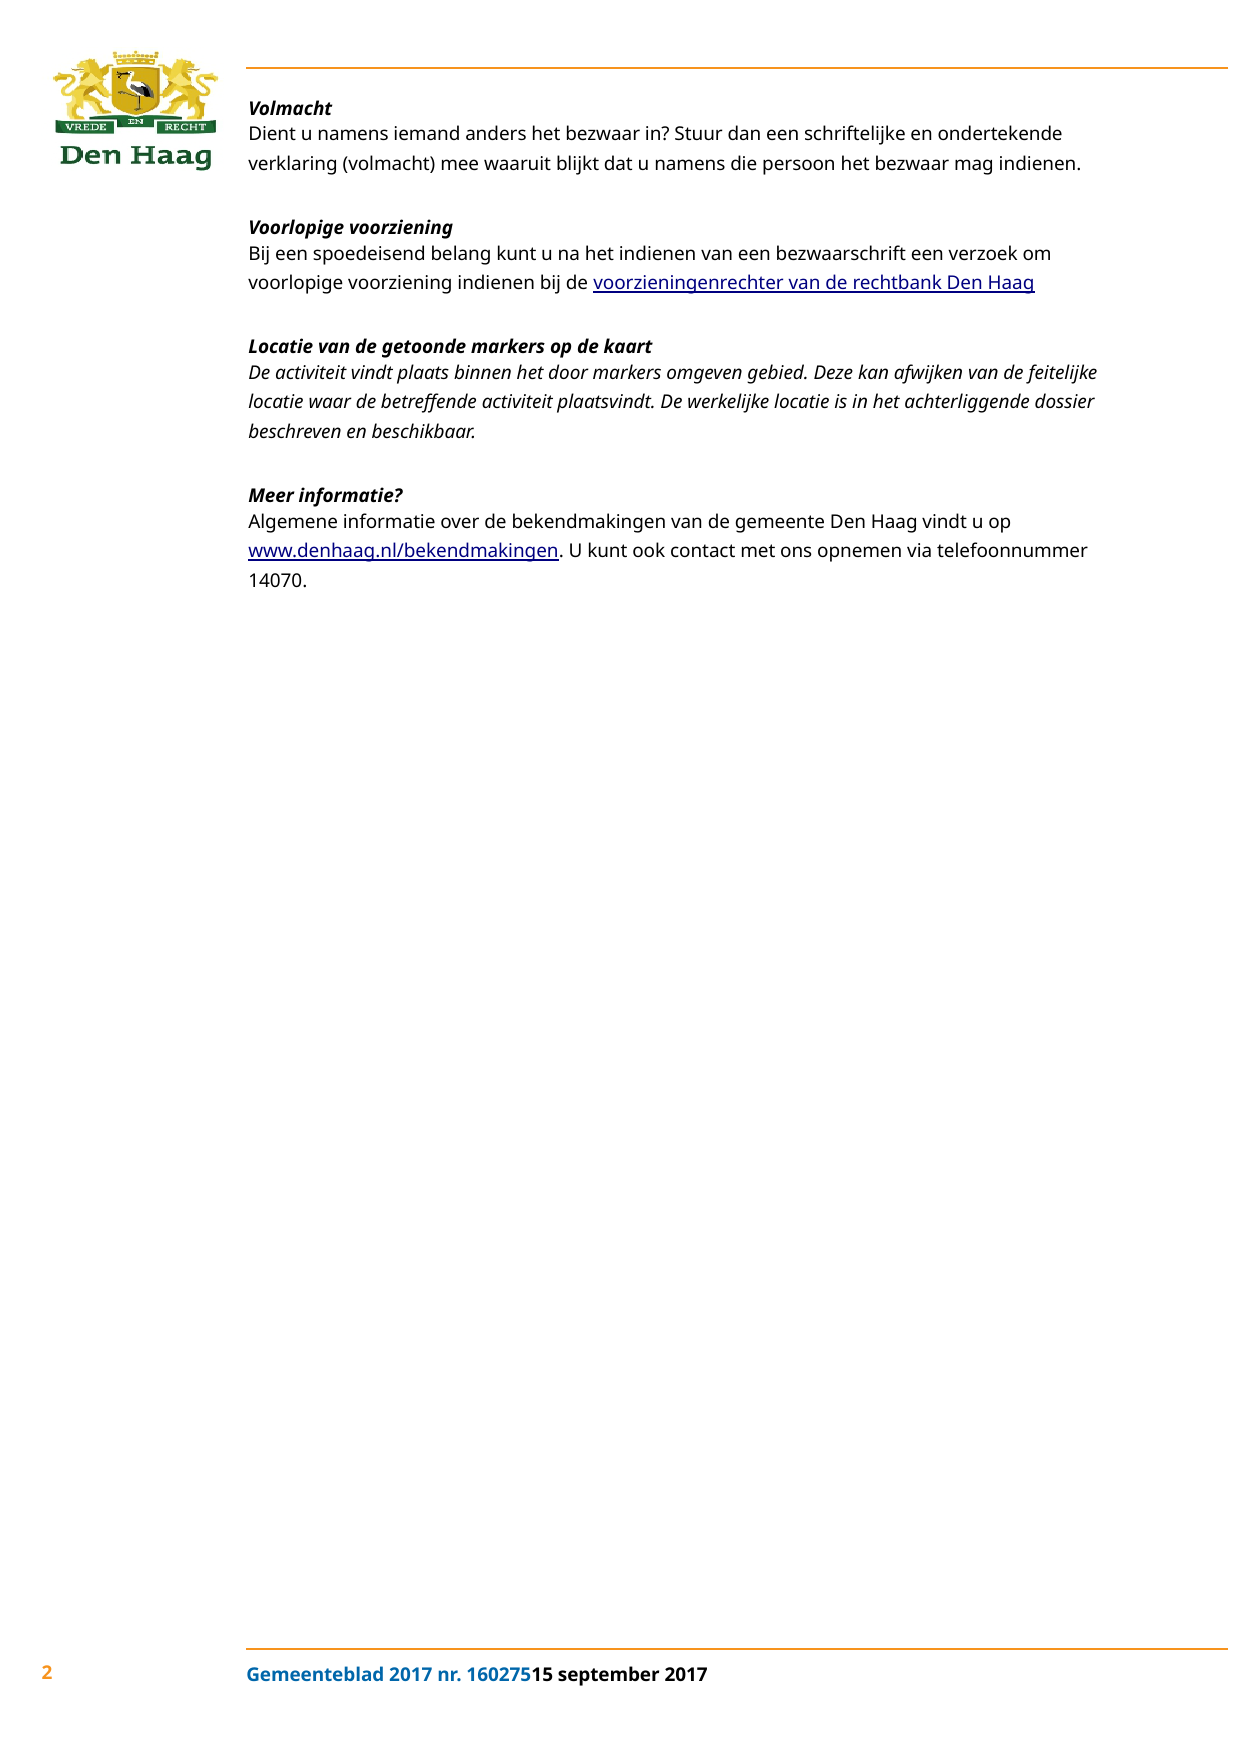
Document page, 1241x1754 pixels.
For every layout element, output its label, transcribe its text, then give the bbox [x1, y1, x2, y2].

text Volmacht [248, 95, 1152, 121]
text De activiteit vindt plaats binnen het door markers omgeven gebied. Deze kan afwijken van de feitelijke locatie waar de betreffende activiteit plaatsvindt. De werkelijke locatie is in het achterliggende dossier beschreven en beschikbaar. [248, 359, 1152, 444]
text Algemene informatie over de bekendmakingen van de gemeente Den Haag vindt u op www.denhaag.nl/bekendmakingen. U kunt ook contact met ons opnemen via telefoonnummer 14070. [248, 508, 1152, 593]
text Meer informatie? [248, 482, 1152, 508]
text Bij een spoedeisend belang kunt u na het indienen van een bezwaarschrift een verzoek om voorlopige voorziening indienen bij de voorzieningenrechter van de rechtbank Den Haag [248, 240, 1152, 295]
text Dient u namens iemand anders het bezwaar in? Stuur dan een schriftelijke en ondertekende verklaring (volmacht) mee waaruit blijkt dat u namens die persoon het bezwaar mag indienen. [248, 121, 1152, 176]
picture [41, 47, 231, 172]
text Voorlopige voorziening [248, 214, 1152, 240]
text Locatie van de getoonde markers op de kaart [248, 333, 1152, 359]
